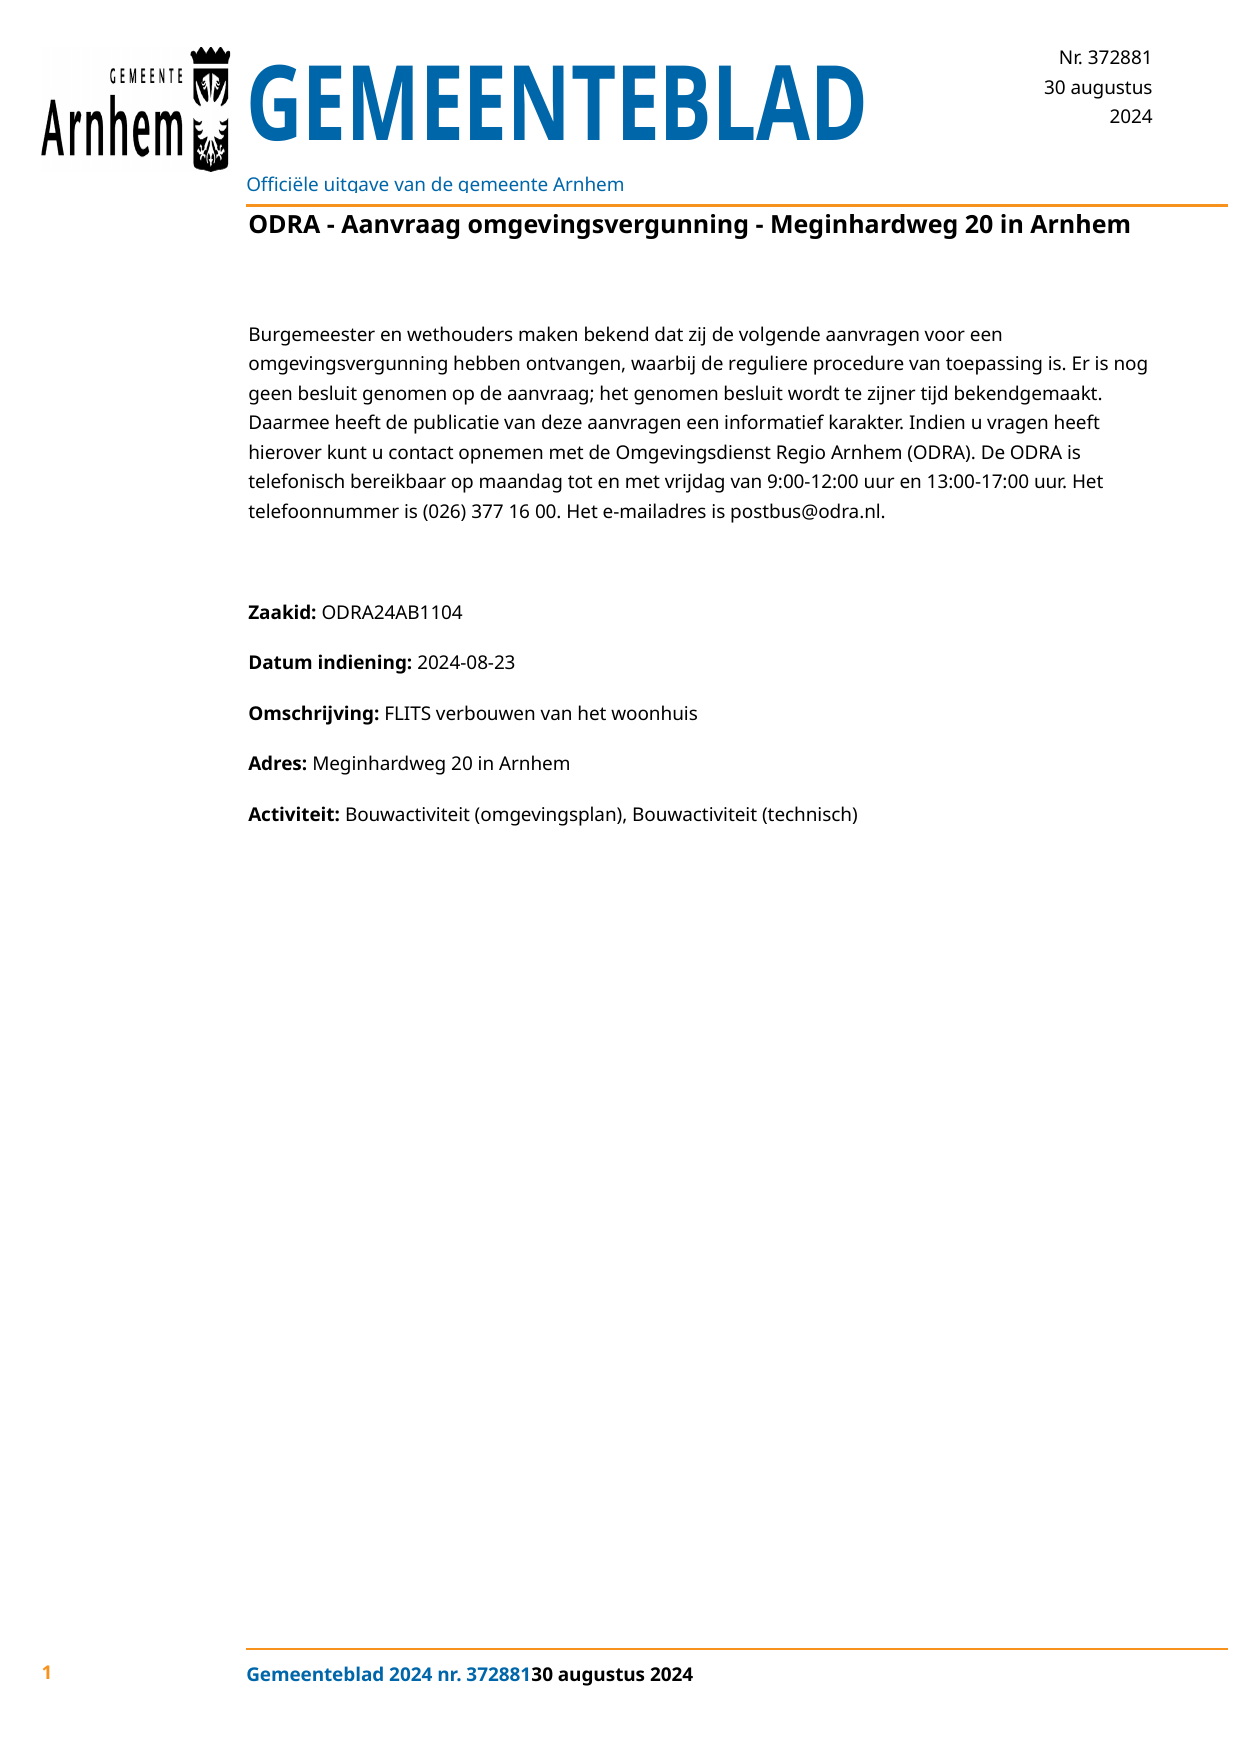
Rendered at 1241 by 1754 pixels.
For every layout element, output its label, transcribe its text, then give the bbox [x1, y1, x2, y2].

text Zaakid: ODRA24AB1104 [248, 599, 1152, 625]
text Activiteit: Bouwactiviteit (omgevingsplan), Bouwactiviteit (technisch) [248, 801, 1152, 826]
text Burgemeester en wethouders maken bekend dat zij de volgende aanvragen voor een omgevingsvergunning hebben ontvangen, waarbij de reguliere procedure van toepassing is. Er is nog geen besluit genomen op de aanvraag; het genomen besluit wordt te zijner tijd bekendgemaakt. Daarmee heeft de publicatie van deze aanvragen een informatief karakter. Indien u vragen heeft hierover kunt u contact opnemen met de Omgevingsdienst Regio Arnhem (ODRA). De ODRA is telefonisch bereikbaar op maandag tot en met vrijdag van 9:00-12:00 uur en 13:00-17:00 uur. Het telefoonnummer is (026) 377 16 00. Het e-mailadres is postbus@odra.nl. [248, 321, 1152, 524]
picture [41, 47, 231, 172]
text Datum indiening: 2024-08-23 [248, 649, 1152, 675]
text Omschrijving: FLITS verbouwen van het woonhuis [248, 700, 1152, 726]
text ODRA - Aanvraag omgevingsvergunning - Meginhardweg 20 in Arnhem [248, 207, 1152, 241]
text Adres: Meginhardweg 20 in Arnhem [248, 750, 1152, 776]
